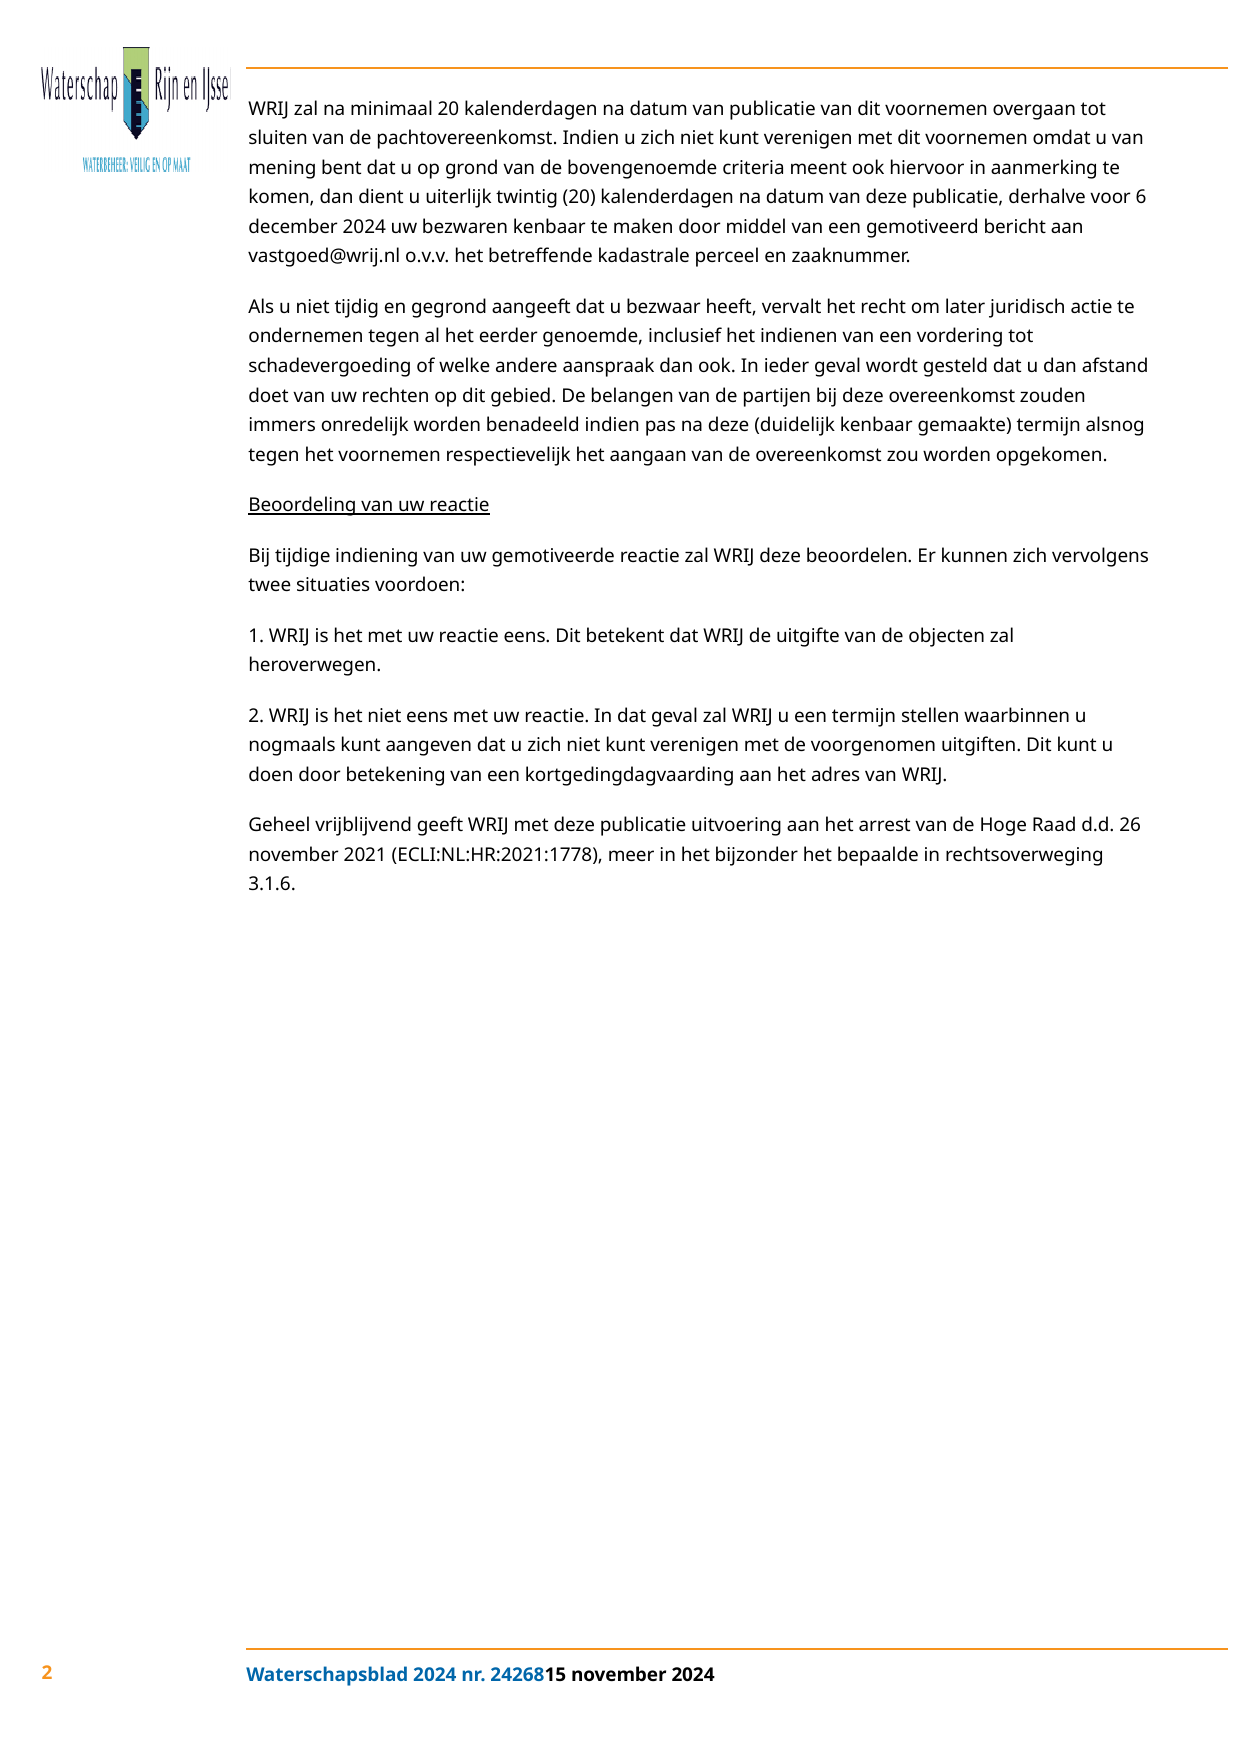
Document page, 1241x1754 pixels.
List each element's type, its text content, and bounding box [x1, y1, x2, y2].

text WRIJ zal na minimaal 20 kalenderdagen na datum van publicatie van dit voornemen overgaan tot sluiten van de pachtovereenkomst. Indien u zich niet kunt verenigen met dit voornemen omdat u van mening bent dat u op grond van de bovengenoemde criteria meent ook hiervoor in aanmerking te komen, dan dient u uiterlijk twintig (20) kalenderdagen na datum van deze publicatie, derhalve voor 6 december 2024 uw bezwaren kenbaar te maken door middel van een gemotiveerd bericht aan vastgoed@wrij.nl o.v.v. het betreffende kadastrale perceel en zaaknummer. [248, 95, 1152, 268]
text Als u niet tijdig en gegrond aangeeft dat u bezwaar heeft, vervalt het recht om later juridisch actie te ondernemen tegen al het eerder genoemde, inclusief het indienen van een vordering tot schadevergoeding of welke andere aanspraak dan ook. In ieder geval wordt gesteld dat u dan afstand doet van uw rechten op dit gebied. De belangen van de partijen bij deze overeenkomst zouden immers onredelijk worden benadeeld indien pas na deze (duidelijk kenbaar gemaakte) termijn alsnog tegen het voornemen respectievelijk het aangaan van de overeenkomst zou worden opgekomen. [248, 293, 1152, 467]
text 1. WRIJ is het met uw reactie eens. Dit betekent dat WRIJ de uitgifte van de objecten zal heroverwegen. [248, 622, 1152, 677]
text Beoordeling van uw reactie [248, 491, 1152, 517]
text 2. WRIJ is het niet eens met uw reactie. In dat geval zal WRIJ u een termijn stellen waarbinnen u nogmaals kunt aangeven dat u zich niet kunt verenigen met de voorgenomen uitgiften. Dit kunt u doen door betekening van een kortgedingdagvaarding aan het adres van WRIJ. [248, 702, 1152, 787]
text Bij tijdige indiening van uw gemotiveerde reactie zal WRIJ deze beoordelen. Er kunnen zich vervolgens twee situaties voordoen: [248, 542, 1152, 597]
picture [41, 47, 231, 172]
text Geheel vrijblijvend geeft WRIJ met deze publicatie uitvoering aan het arrest van de Hoge Raad d.d. 26 november 2021 (ECLI:NL:HR:2021:1778), meer in het bijzonder het bepaalde in rechtsoverweging 3.1.6. [248, 811, 1152, 896]
